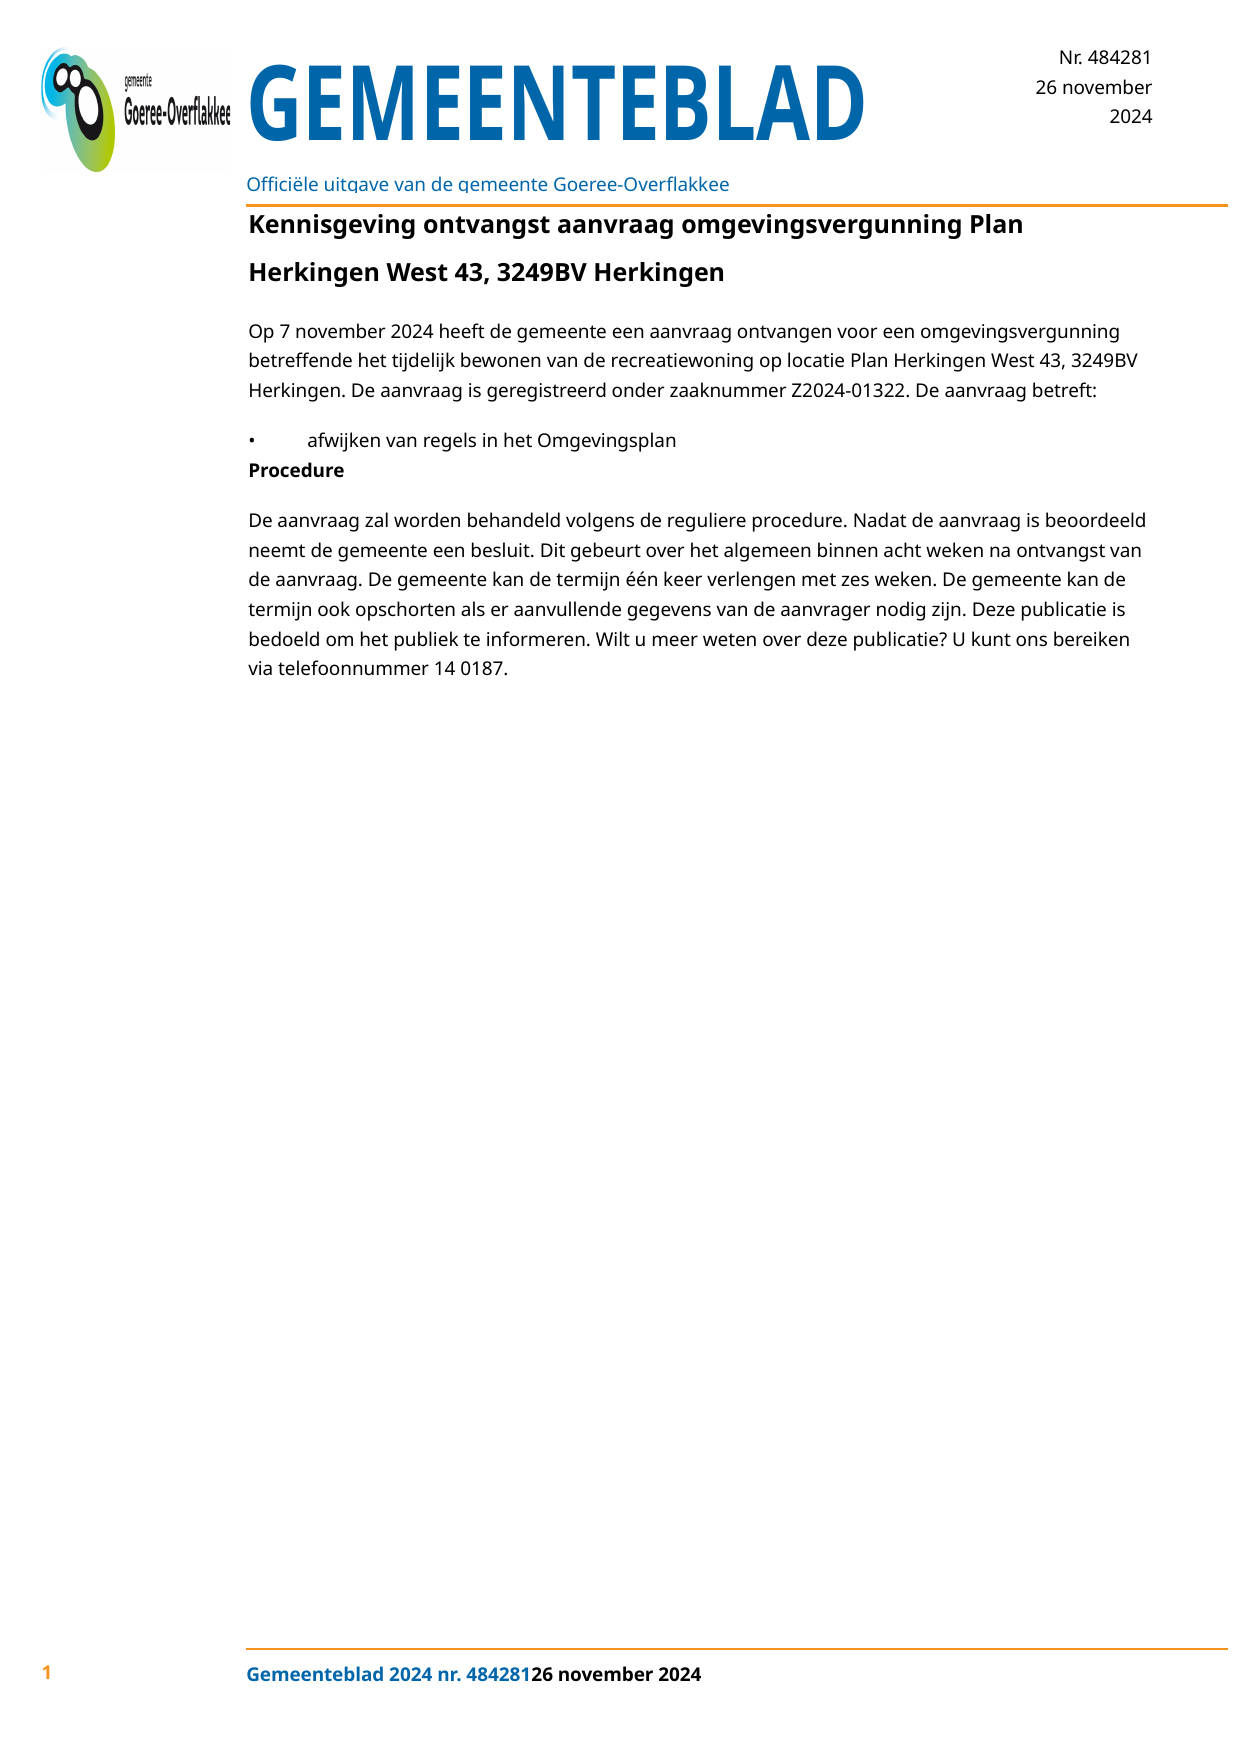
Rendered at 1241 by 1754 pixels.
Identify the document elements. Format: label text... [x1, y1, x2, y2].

text Op 7 november 2024 heeft de gemeente een aanvraag ontvangen voor een omgevingsvergunning betreffende het tijdelijk bewonen van de recreatiewoning op locatie Plan Herkingen West 43, 3249BV Herkingen. De aanvraag is geregistreerd onder zaaknummer Z2024-01322. De aanvraag betreft: [248, 318, 1152, 403]
text Kennisgeving ontvangst aanvraag omgevingsvergunning Plan Herkingen West 43, 3249BV Herkingen [248, 207, 1152, 288]
picture [41, 47, 231, 172]
text De aanvraag zal worden behandeld volgens de reguliere procedure. Nadat de aanvraag is beoordeeld neemt de gemeente een besluit. Dit gebeurt over het algemeen binnen acht weken na ontvangst van de aanvraag. De gemeente kan de termijn één keer verlengen met zes weken. De gemeente kan de termijn ook opschorten als er aanvullende gegevens van de aanvrager nodig zijn. Deze publicatie is bedoeld om het publiek te informeren. Wilt u meer weten over deze publicatie? U kunt ons bereiken via telefoonnummer 14 0187. [248, 507, 1152, 681]
text Procedure [248, 457, 1152, 483]
list afwijken van regels in het Omgevingsplan [248, 427, 1152, 453]
